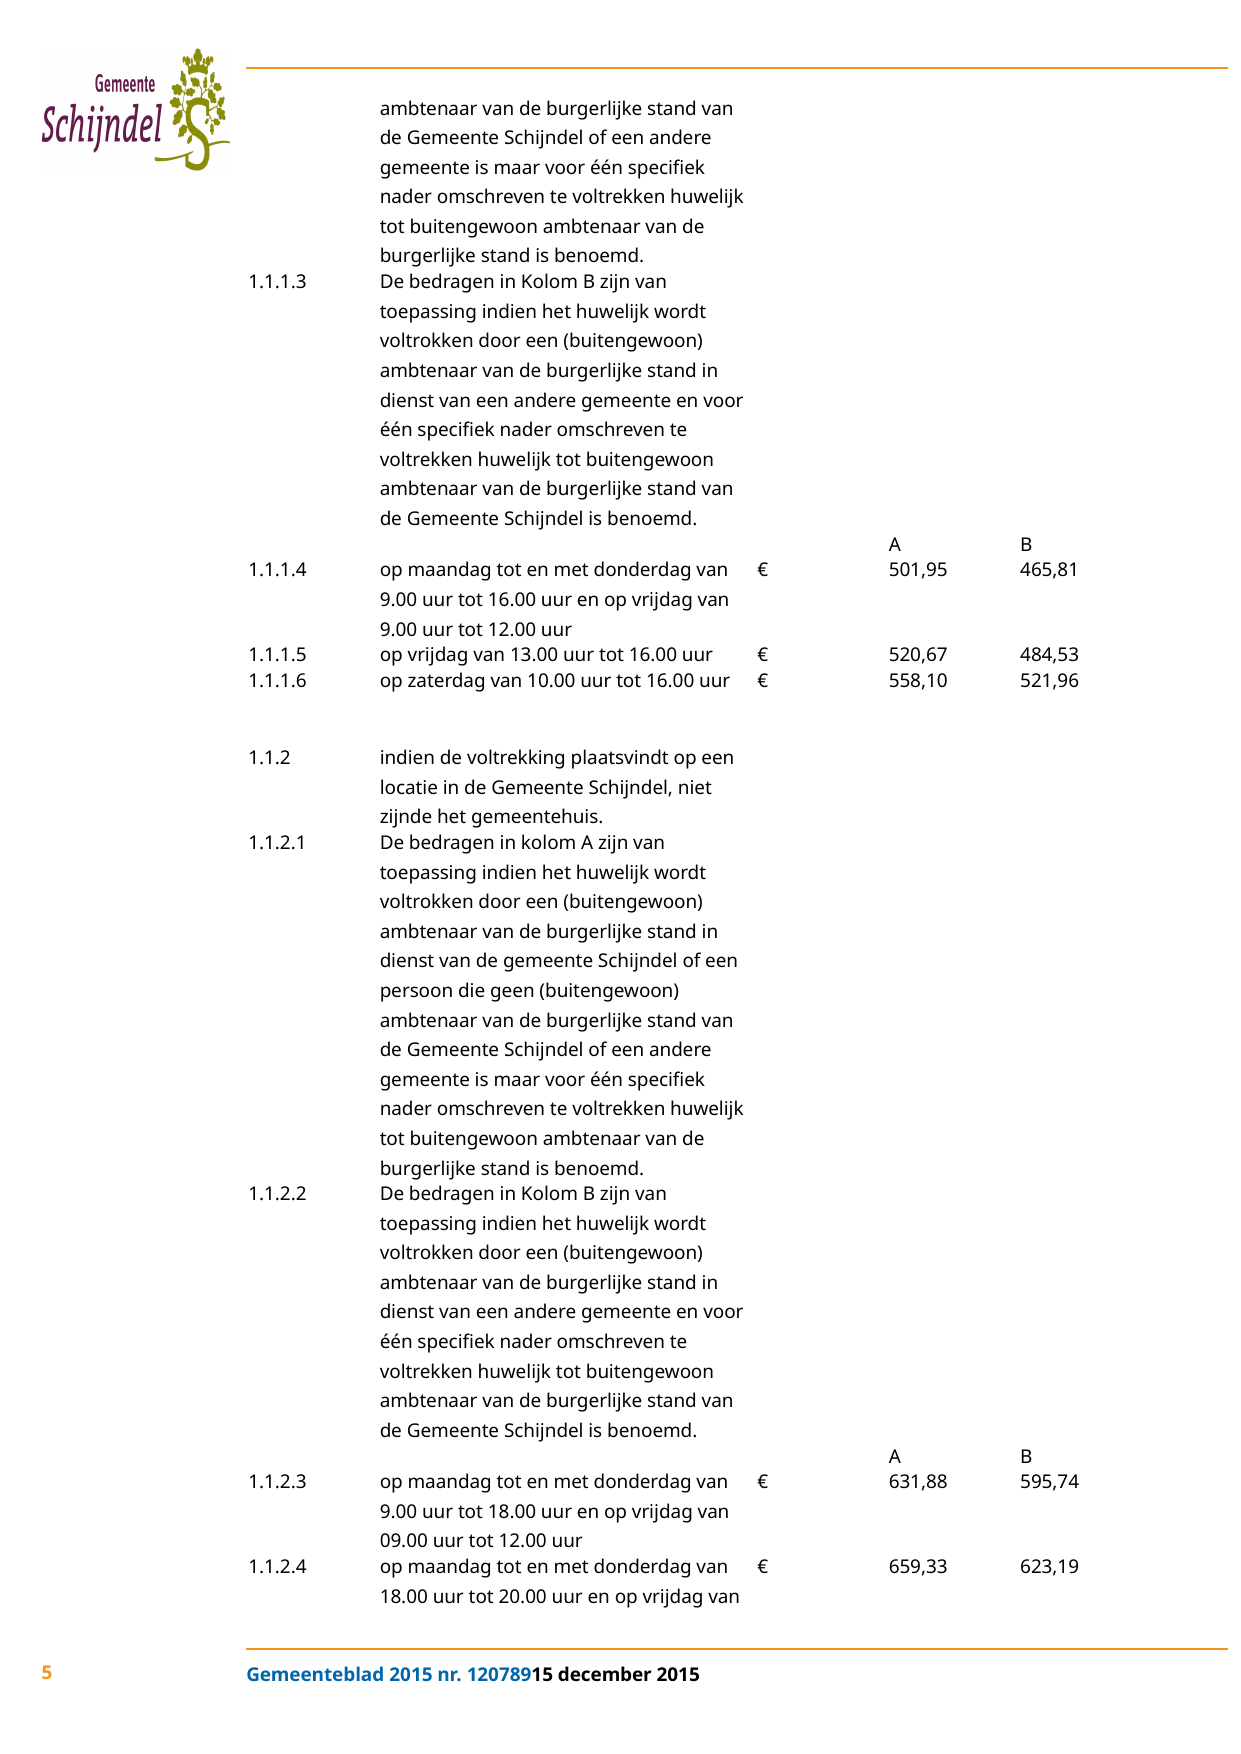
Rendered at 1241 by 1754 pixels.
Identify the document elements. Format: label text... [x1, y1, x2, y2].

table_cell op maandag tot en met donderdag van 18.00 uur tot 20.00 uur en op vrijdag van [380, 1554, 757, 1609]
table_cell 501,95 [889, 557, 1020, 641]
table_cell € [757, 1554, 888, 1609]
table_cell [1020, 269, 1152, 531]
table_cell 1.1.1.3 [248, 269, 379, 531]
table_cell [889, 269, 1020, 531]
table_cell 595,74 [1020, 1469, 1152, 1553]
table_cell [889, 829, 1020, 1180]
table_cell [889, 719, 1020, 744]
table_cell [248, 719, 379, 744]
table_cell [1020, 95, 1152, 268]
table_cell 558,10 [889, 667, 1020, 693]
table_cell [380, 1443, 757, 1468]
table_cell 1.1.2.4 [248, 1554, 379, 1609]
table_cell De bedragen in kolom A zijn van toepassing indien het huwelijk wordt voltrokken door een (buitengewoon) ambtenaar van de burgerlijke stand in dienst van de gemeente Schijndel of een persoon die geen (buitengewoon) ambtenaar van de burgerlijke stand van de Gemeente Schijndel of een andere gemeente is maar voor één specifiek nader omschreven te voltrekken huwelijk tot buitengewoon ambtenaar van de burgerlijke stand is benoemd. [380, 829, 757, 1180]
table_cell 1.1.2.2 [248, 1180, 379, 1443]
table_cell [248, 1443, 379, 1468]
table_cell 659,33 [889, 1554, 1020, 1609]
table_cell [889, 744, 1020, 829]
table_cell € [757, 557, 888, 641]
table_cell [757, 1443, 888, 1468]
table_cell 1.1.1.5 [248, 641, 379, 667]
table_cell 623,19 [1020, 1554, 1152, 1609]
table_cell A [889, 1443, 1020, 1468]
table_cell [889, 693, 1020, 719]
table_cell [757, 531, 888, 557]
table_cell [248, 531, 379, 557]
table_cell B [1020, 1443, 1152, 1468]
table_cell € [757, 667, 888, 693]
table_cell [380, 719, 757, 744]
table_cell € [757, 1469, 888, 1553]
table_cell [1020, 829, 1152, 1180]
table_cell ambtenaar van de burgerlijke stand van de Gemeente Schijndel of een andere gemeente is maar voor één specifiek nader omschreven te voltrekken huwelijk tot buitengewoon ambtenaar van de burgerlijke stand is benoemd. [380, 95, 757, 268]
table_cell [757, 1180, 888, 1443]
table_cell op vrijdag van 13.00 uur tot 16.00 uur [380, 641, 757, 667]
table_cell 484,53 [1020, 641, 1152, 667]
table_cell 1.1.2.1 [248, 829, 379, 1180]
table_cell [889, 1180, 1020, 1443]
table_cell [757, 829, 888, 1180]
table_cell [757, 744, 888, 829]
table_cell op maandag tot en met donderdag van 9.00 uur tot 18.00 uur en op vrijdag van 09.00 uur tot 12.00 uur [380, 1469, 757, 1553]
picture [41, 47, 231, 172]
table_cell € [757, 641, 888, 667]
table_cell 1.1.1.4 [248, 557, 379, 641]
table_cell [889, 95, 1020, 268]
table_cell 631,88 [889, 1469, 1020, 1553]
table_cell A [889, 531, 1020, 557]
table_cell [1020, 1180, 1152, 1443]
table_cell De bedragen in Kolom B zijn van toepassing indien het huwelijk wordt voltrokken door een (buitengewoon) ambtenaar van de burgerlijke stand in dienst van een andere gemeente en voor één specifiek nader omschreven te voltrekken huwelijk tot buitengewoon ambtenaar van de burgerlijke stand van de Gemeente Schijndel is benoemd. [380, 1180, 757, 1443]
table_cell [1020, 693, 1152, 719]
table_cell [380, 531, 757, 557]
table_cell [757, 95, 888, 268]
table_cell [757, 693, 888, 719]
table_cell 1.1.2 [248, 744, 379, 829]
table_cell 465,81 [1020, 557, 1152, 641]
table_cell op zaterdag van 10.00 uur tot 16.00 uur [380, 667, 757, 693]
table_cell [1020, 744, 1152, 829]
table_cell 521,96 [1020, 667, 1152, 693]
table_cell [248, 95, 379, 268]
table_cell [757, 719, 888, 744]
table_cell 1.1.1.6 [248, 667, 379, 693]
table_cell [757, 269, 888, 531]
table_cell [380, 693, 757, 719]
table_cell [248, 693, 379, 719]
table_cell indien de voltrekking plaatsvindt op een locatie in de Gemeente Schijndel, niet zijnde het gemeentehuis. [380, 744, 757, 829]
table_cell 520,67 [889, 641, 1020, 667]
table_cell [1020, 719, 1152, 744]
table_cell op maandag tot en met donderdag van 9.00 uur tot 16.00 uur en op vrijdag van 9.00 uur tot 12.00 uur [380, 557, 757, 641]
table_cell De bedragen in Kolom B zijn van toepassing indien het huwelijk wordt voltrokken door een (buitengewoon) ambtenaar van de burgerlijke stand in dienst van een andere gemeente en voor één specifiek nader omschreven te voltrekken huwelijk tot buitengewoon ambtenaar van de burgerlijke stand van de Gemeente Schijndel is benoemd. [380, 269, 757, 531]
table_cell B [1020, 531, 1152, 557]
table_cell 1.1.2.3 [248, 1469, 379, 1553]
